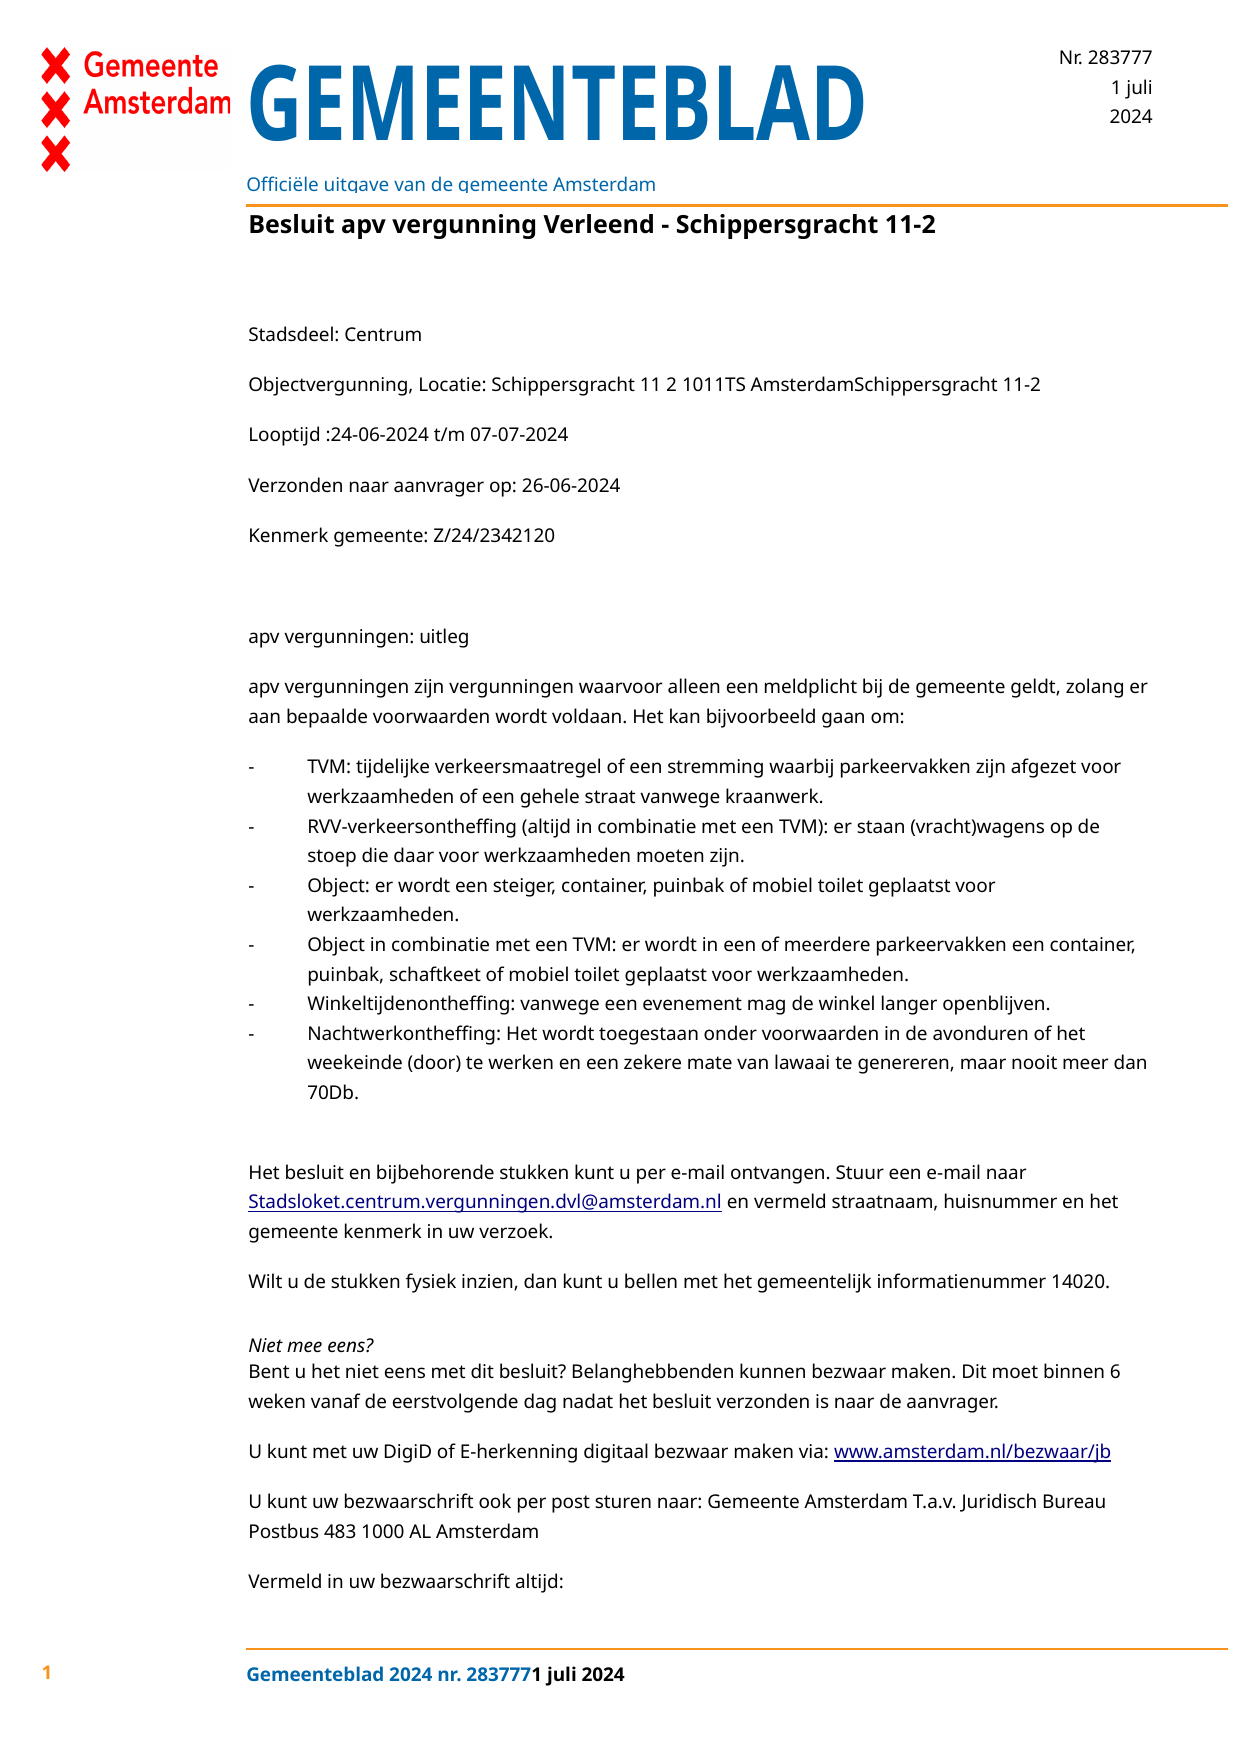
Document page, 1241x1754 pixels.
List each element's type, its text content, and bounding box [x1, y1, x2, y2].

text Besluit apv vergunning Verleend - Schippersgracht 11-2 [248, 207, 1152, 241]
text Verzonden naar aanvrager op: 26-06-2024 [248, 472, 1152, 498]
text apv vergunningen zijn vergunningen waarvoor alleen een meldplicht bij de gemeente geldt, zolang er aan bepaalde voorwaarden wordt voldaan. Het kan bijvoorbeeld gaan om: [248, 674, 1152, 729]
text Objectvergunning, Locatie: Schippersgracht 11 2 1011TS AmsterdamSchippersgracht 11-2 [248, 371, 1152, 397]
text Het besluit en bijbehorende stukken kunt u per e-mail ontvangen. Stuur een e-mail naar Stadsloket.centrum.vergunningen.dvl@amsterdam.nl en vermeld straatnaam, huisnummer en het gemeente kenmerk in uw verzoek. [248, 1159, 1152, 1244]
text Vermeld in uw bezwaarschrift altijd: [248, 1569, 1152, 1594]
list Nachtwerkontheffing: Het wordt toegestaan onder voorwaarden in de avonduren of het weekeinde (door) te werken en een zekere mate van lawaai te genereren, maar nooit meer dan 70Db. [248, 1020, 1152, 1105]
text U kunt uw bezwaarschrift ook per post sturen naar: Gemeente Amsterdam T.a.v. Juridisch Bureau Postbus 483 1000 AL Amsterdam [248, 1489, 1152, 1544]
list Object: er wordt een steiger, container, puinbak of mobiel toilet geplaatst voor werkzaamheden. [248, 872, 1152, 927]
text apv vergunningen: uitleg [248, 623, 1152, 649]
list TVM: tijdelijke verkeersmaatregel of een stremming waarbij parkeervakken zijn afgezet voor werkzaamheden of een gehele straat vanwege kraanwerk. [248, 754, 1152, 809]
text Niet mee eens? [248, 1333, 1152, 1358]
list Object in combinatie met een TVM: er wordt in een of meerdere parkeervakken een container, puinbak, schaftkeet of mobiel toilet geplaatst voor werkzaamheden. [248, 931, 1152, 986]
text Bent u het niet eens met dit besluit? Belanghebbenden kunnen bezwaar maken. Dit moet binnen 6 weken vanaf de eerstvolgende dag nadat het besluit verzonden is naar de aanvrager. [248, 1358, 1152, 1414]
text Looptijd :24-06-2024 t/m 07-07-2024 [248, 422, 1152, 447]
list Winkeltijdenontheffing: vanwege een evenement mag de winkel langer openblijven. [248, 990, 1152, 1016]
text U kunt met uw DigiD of E-herkenning digitaal bezwaar maken via: www.amsterdam.nl/bezwaar/jb [248, 1438, 1152, 1464]
text Wilt u de stukken fysiek inzien, dan kunt u bellen met het gemeentelijk informatienummer 14020. [248, 1269, 1152, 1294]
text Stadsdeel: Centrum [248, 321, 1152, 346]
picture [41, 47, 231, 172]
list RVV-verkeersontheffing (altijd in combinatie met een TVM): er staan (vracht)wagens op de stoep die daar voor werkzaamheden moeten zijn. [248, 813, 1152, 868]
text Kenmerk gemeente: Z/24/2342120 [248, 522, 1152, 548]
